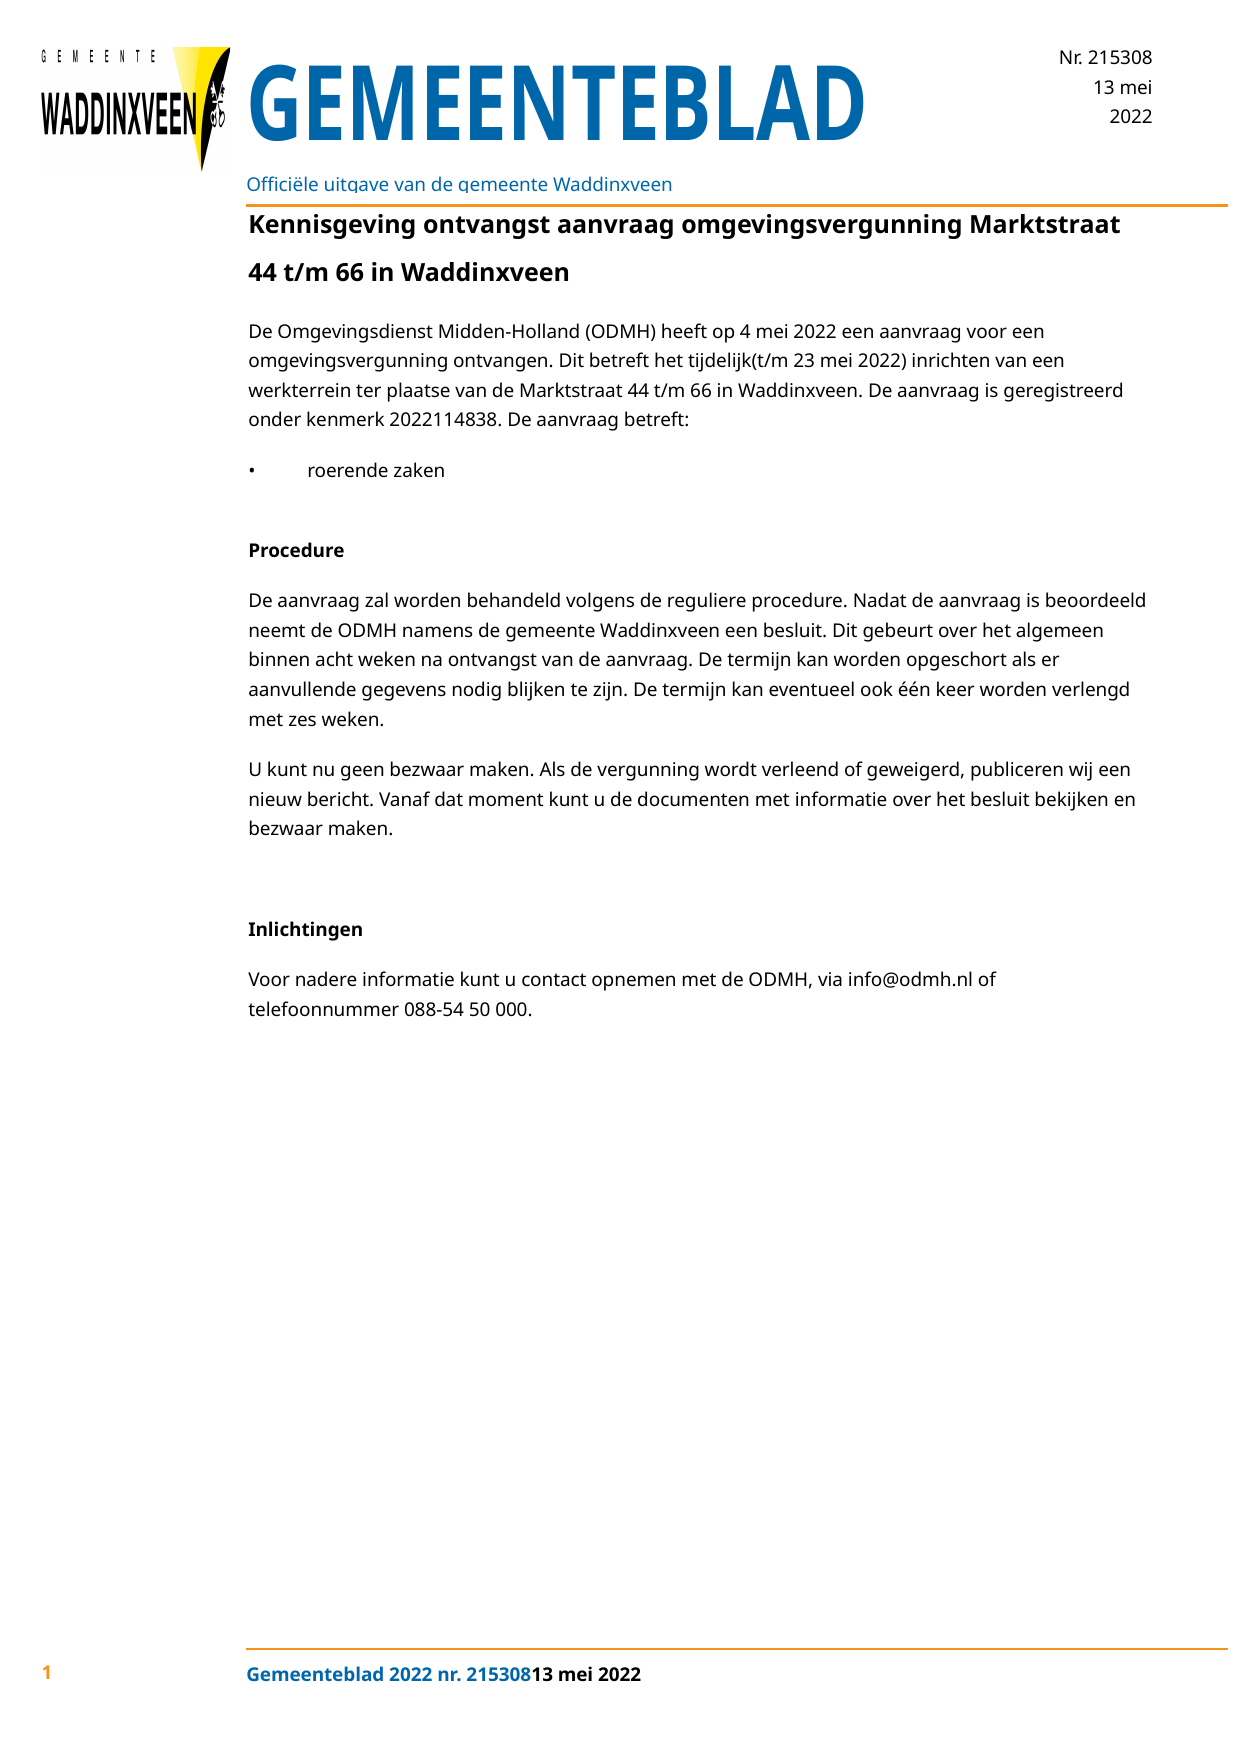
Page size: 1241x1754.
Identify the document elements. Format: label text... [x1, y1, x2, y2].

text Procedure [248, 537, 1152, 563]
list roerende zaken [248, 457, 1152, 483]
text U kunt nu geen bezwaar maken. Als de vergunning wordt verleend of geweigerd, publiceren wij een nieuw bericht. Vanaf dat moment kunt u de documenten met informatie over het besluit bekijken en bezwaar maken. [248, 756, 1152, 841]
picture [41, 47, 231, 172]
text Kennisgeving ontvangst aanvraag omgevingsvergunning Marktstraat 44 t/m 66 in Waddinxveen [248, 207, 1152, 288]
text Voor nadere informatie kunt u contact opnemen met de ODMH, via info@odmh.nl of telefoonnummer 088-54 50 000. [248, 967, 1152, 1022]
text Inlichtingen [248, 916, 1152, 942]
text De Omgevingsdienst Midden-Holland (ODMH) heeft op 4 mei 2022 een aanvraag voor een omgevingsvergunning ontvangen. Dit betreft het tijdelijk(t/m 23 mei 2022) inrichten van een werkterrein ter plaatse van de Marktstraat 44 t/m 66 in Waddinxveen. De aanvraag is geregistreerd onder kenmerk 2022114838. De aanvraag betreft: [248, 318, 1152, 432]
text De aanvraag zal worden behandeld volgens de reguliere procedure. Nadat de aanvraag is beoordeeld neemt de ODMH namens de gemeente Waddinxveen een besluit. Dit gebeurt over het algemeen binnen acht weken na ontvangst van de aanvraag. De termijn kan worden opgeschort als er aanvullende gegevens nodig blijken te zijn. De termijn kan eventueel ook één keer worden verlengd met zes weken. [248, 587, 1152, 732]
